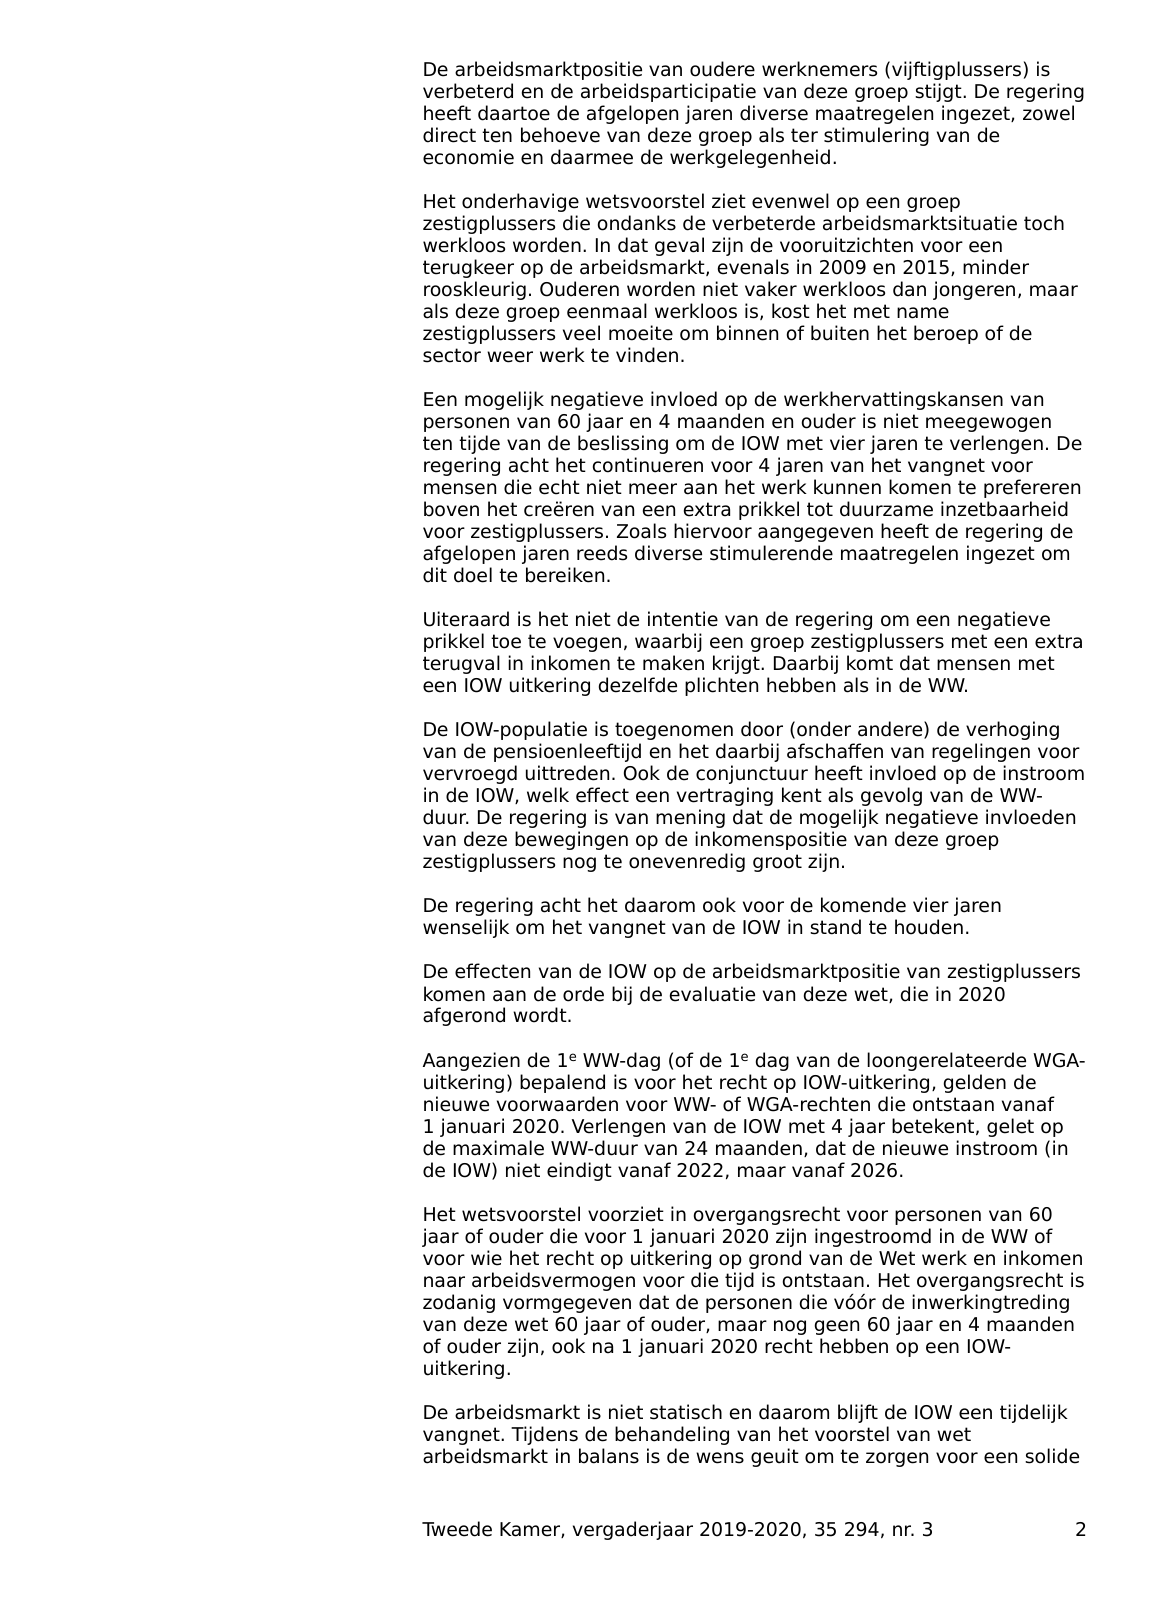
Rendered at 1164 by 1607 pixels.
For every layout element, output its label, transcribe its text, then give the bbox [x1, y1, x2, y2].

text Het wetsvoorstel voorziet in overgangsrecht voor personen van 60 jaar of ouder die voor 1 januari 2020 zijn ingestroomd in de WW of voor wie het recht op uitkering op grond van de Wet werk en inkomen naar arbeidsvermogen voor die tijd is ontstaan. Het overgangsrecht is zodanig vormgegeven dat de personen die vóór de inwerkingtreding van deze wet 60 jaar of ouder, maar nog geen 60 jaar en 4 maanden of ouder zijn, ook na 1 januari 2020 recht hebben op een IOW-uitkering. [422, 1204, 1087, 1379]
text Aangezien de 1e WW-dag (of de 1e dag van de loongerelateerde WGA-uitkering) bepalend is voor het recht op IOW-uitkering, gelden de nieuwe voorwaarden voor WW- of WGA-rechten die ontstaan vanaf 1 januari 2020. Verlengen van de IOW met 4 jaar betekent, gelet op de maximale WW-duur van 24 maanden, dat de nieuwe instroom (in de IOW) niet eindigt vanaf 2022, maar vanaf 2026. [422, 1049, 1087, 1181]
text De IOW-populatie is toegenomen door (onder andere) de verhoging van de pensioenleeftijd en het daarbij afschaffen van regelingen voor vervroegd uittreden. Ook de conjunctuur heeft invloed op de instroom in de IOW, welk effect een vertraging kent als gevolg van de WW-duur. De regering is van mening dat de mogelijk negatieve invloeden van deze bewegingen op de inkomenspositie van deze groep zestigplussers nog te onevenredig groot zijn. [422, 719, 1087, 873]
text De arbeidsmarktpositie van oudere werknemers (vijftigplussers) is verbeterd en de arbeidsparticipatie van deze groep stijgt. De regering heeft daartoe de afgelopen jaren diverse maatregelen ingezet, zowel direct ten behoeve van deze groep als ter stimulering van de economie en daarmee de werkgelegenheid. [422, 59, 1087, 169]
text De arbeidsmarkt is niet statisch en daarom blijft de IOW een tijdelijk vangnet. Tijdens de behandeling van het voorstel van wet arbeidsmarkt in balans is de wens geuit om te zorgen voor een solide [422, 1402, 1087, 1468]
text De regering acht het daarom ook voor de komende vier jaren wenselijk om het vangnet van de IOW in stand te houden. [422, 895, 1087, 939]
text De effecten van de IOW op de arbeidsmarktpositie van zestigplussers komen aan de orde bij de evaluatie van deze wet, die in 2020 afgerond wordt. [422, 961, 1087, 1027]
text Het onderhavige wetsvoorstel ziet evenwel op een groep zestigplussers die ondanks de verbeterde arbeidsmarktsituatie toch werkloos worden. In dat geval zijn de vooruitzichten voor een terugkeer op de arbeidsmarkt, evenals in 2009 en 2015, minder rooskleurig. Ouderen worden niet vaker werkloos dan jongeren, maar als deze groep eenmaal werkloos is, kost het met name zestigplussers veel moeite om binnen of buiten het beroep of de sector weer werk te vinden. [422, 191, 1087, 367]
text Uiteraard is het niet de intentie van de regering om een negatieve prikkel toe te voegen, waarbij een groep zestigplussers met een extra terugval in inkomen te maken krijgt. Daarbij komt dat mensen met een IOW uitkering dezelfde plichten hebben als in de WW. [422, 609, 1087, 697]
text Een mogelijk negatieve invloed op de werkhervattingskansen van personen van 60 jaar en 4 maanden en ouder is niet meegewogen ten tijde van de beslissing om de IOW met vier jaren te verlengen. De regering acht het continueren voor 4 jaren van het vangnet voor mensen die echt niet meer aan het werk kunnen komen te prefereren boven het creëren van een extra prikkel tot duurzame inzetbaarheid voor zestigplussers. Zoals hiervoor aangegeven heeft de regering de afgelopen jaren reeds diverse stimulerende maatregelen ingezet om dit doel te bereiken. [422, 389, 1087, 587]
